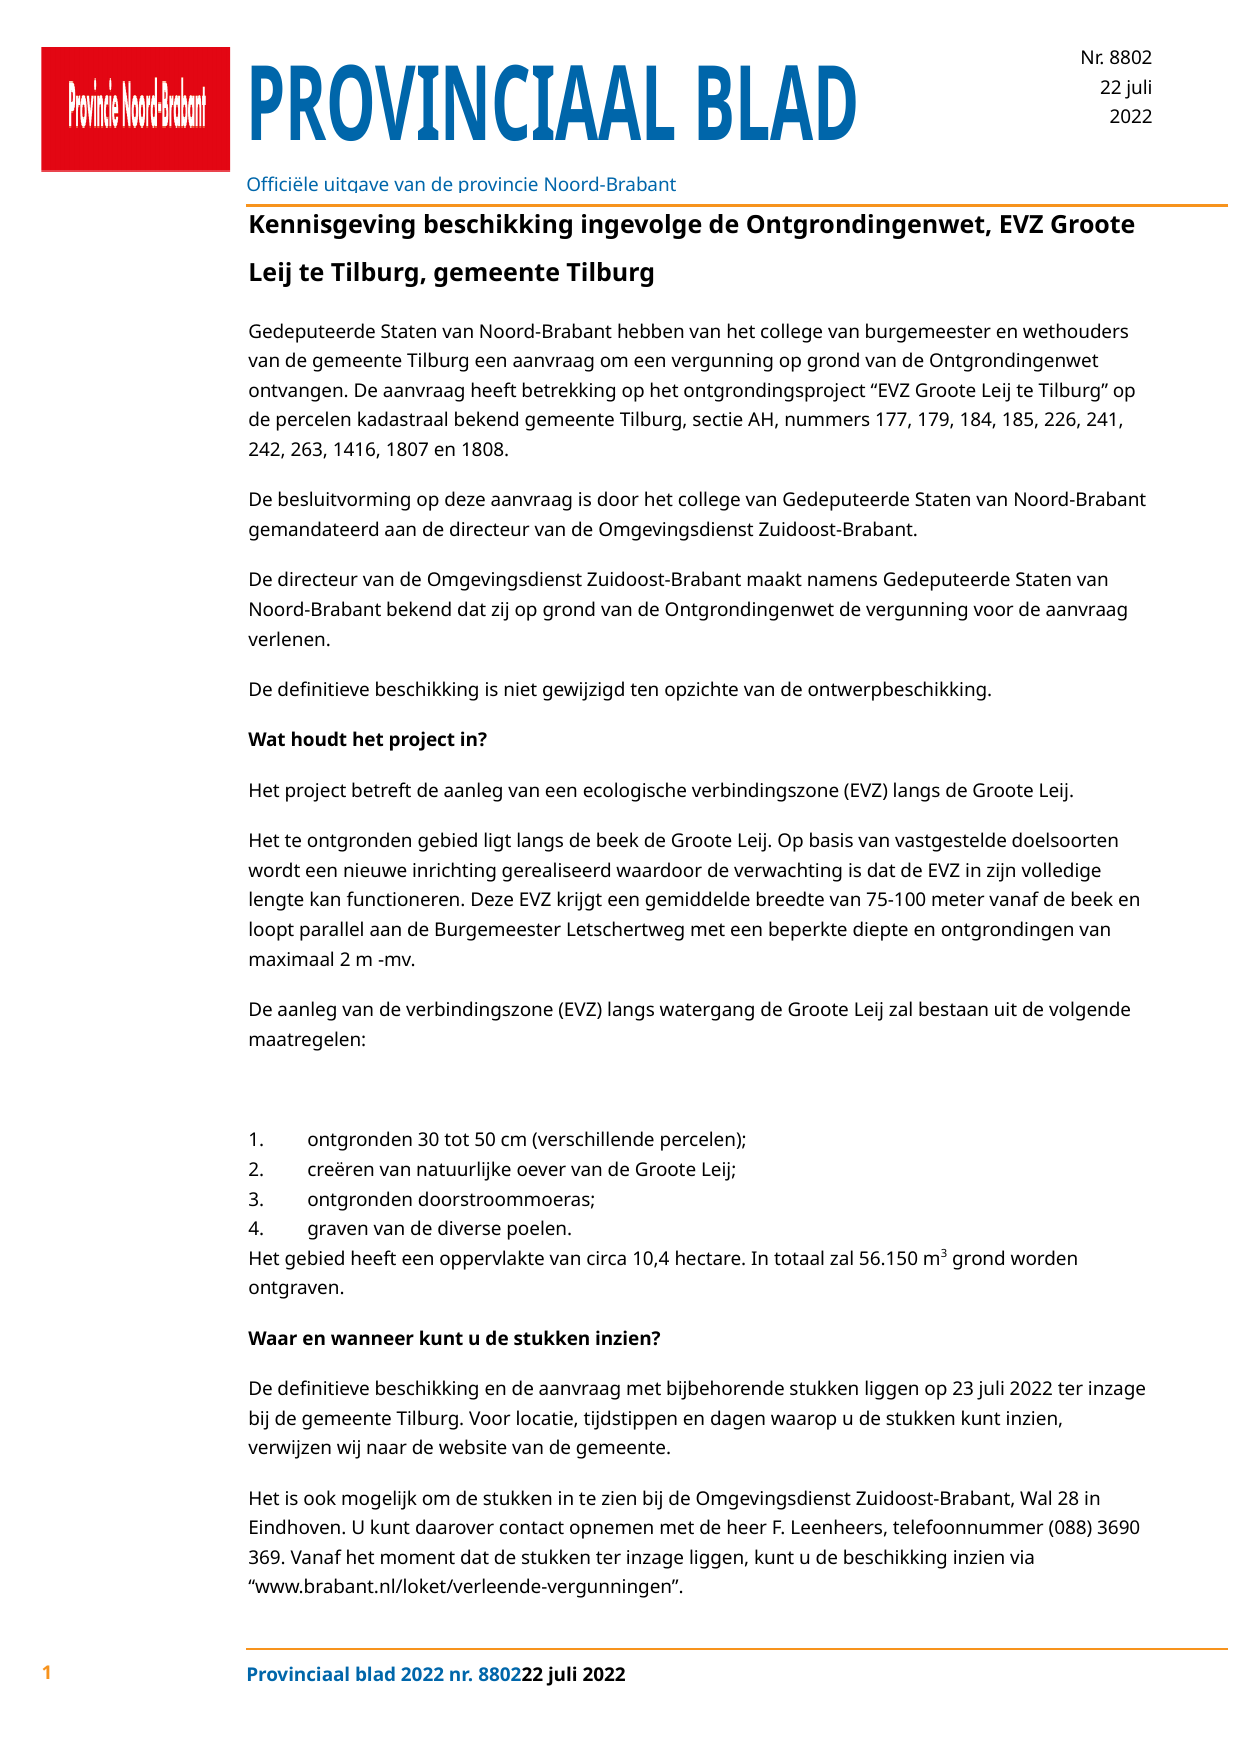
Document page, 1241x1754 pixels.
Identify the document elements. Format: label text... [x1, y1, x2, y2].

text Wat houdt het project in? [248, 727, 1152, 752]
list creëren van natuurlijke oever van de Groote Leij; [248, 1156, 1152, 1182]
text Kennisgeving beschikking ingevolge de Ontgrondingenwet, EVZ Groote Leij te Tilburg, gemeente Tilburg [248, 207, 1152, 288]
text De besluitvorming op deze aanvraag is door het college van Gedeputeerde Staten van Noord-Brabant gemandateerd aan de directeur van de Omgevingsdienst Zuidoost-Brabant. [248, 487, 1152, 542]
text Het is ook mogelijk om de stukken in te zien bij de Omgevingsdienst Zuidoost-Brabant, Wal 28 in Eindhoven. U kunt daarover contact opnemen met de heer F. Leenheers, telefoonnummer (088) 3690 369. Vanaf het moment dat de stukken ter inzage liggen, kunt u de beschikking inzien via “www.brabant.nl/loket/verleende-vergunningen”. [248, 1485, 1152, 1599]
text Waar en wanneer kunt u de stukken inzien? [248, 1325, 1152, 1351]
list ontgronden doorstroommoeras; [248, 1186, 1152, 1212]
text Gedeputeerde Staten van Noord-Brabant hebben van het college van burgemeester en wethouders van de gemeente Tilburg een aanvraag om een vergunning op grond van de Ontgrondingenwet ontvangen. De aanvraag heeft betrekking op het ontgrondingsproject “EVZ Groote Leij te Tilburg” op de percelen kadastraal bekend gemeente Tilburg, sectie AH, nummers 177, 179, 184, 185, 226, 241, 242, 263, 1416, 1807 en 1808. [248, 318, 1152, 462]
text De aanleg van de verbindingszone (EVZ) langs watergang de Groote Leij zal bestaan uit de volgende maatregelen: [248, 996, 1152, 1052]
list graven van de diverse poelen. [248, 1215, 1152, 1241]
text Het te ontgronden gebied ligt langs de beek de Groote Leij. Op basis van vastgestelde doelsoorten wordt een nieuwe inrichting gerealiseerd waardoor de verwachting is dat de EVZ in zijn volledige lengte kan functioneren. Deze EVZ krijgt een gemiddelde breedte van 75-100 meter vanaf de beek en loopt parallel aan de Burgemeester Letschertweg met een beperkte diepte en ontgrondingen van maximaal 2 m -mv. [248, 827, 1152, 972]
text De definitieve beschikking is niet gewijzigd ten opzichte van de ontwerpbeschikking. [248, 676, 1152, 702]
text Het gebied heeft een oppervlakte van circa 10,4 hectare. In totaal zal 56.150 m3 grond worden ontgraven. [248, 1245, 1152, 1300]
text De definitieve beschikking en de aanvraag met bijbehorende stukken liggen op 23 juli 2022 ter inzage bij de gemeente Tilburg. Voor locatie, tijdstippen en dagen waarop u de stukken kunt inzien, verwijzen wij naar de website van de gemeente. [248, 1375, 1152, 1460]
text Het project betreft de aanleg van een ecologische verbindingszone (EVZ) langs de Groote Leij. [248, 777, 1152, 803]
list ontgronden 30 tot 50 cm (verschillende percelen); [248, 1127, 1152, 1152]
text De directeur van de Omgevingsdienst Zuidoost-Brabant maakt namens Gedeputeerde Staten van Noord-Brabant bekend dat zij op grond van de Ontgrondingenwet de vergunning voor de aanvraag verlenen. [248, 567, 1152, 652]
picture [41, 47, 231, 172]
